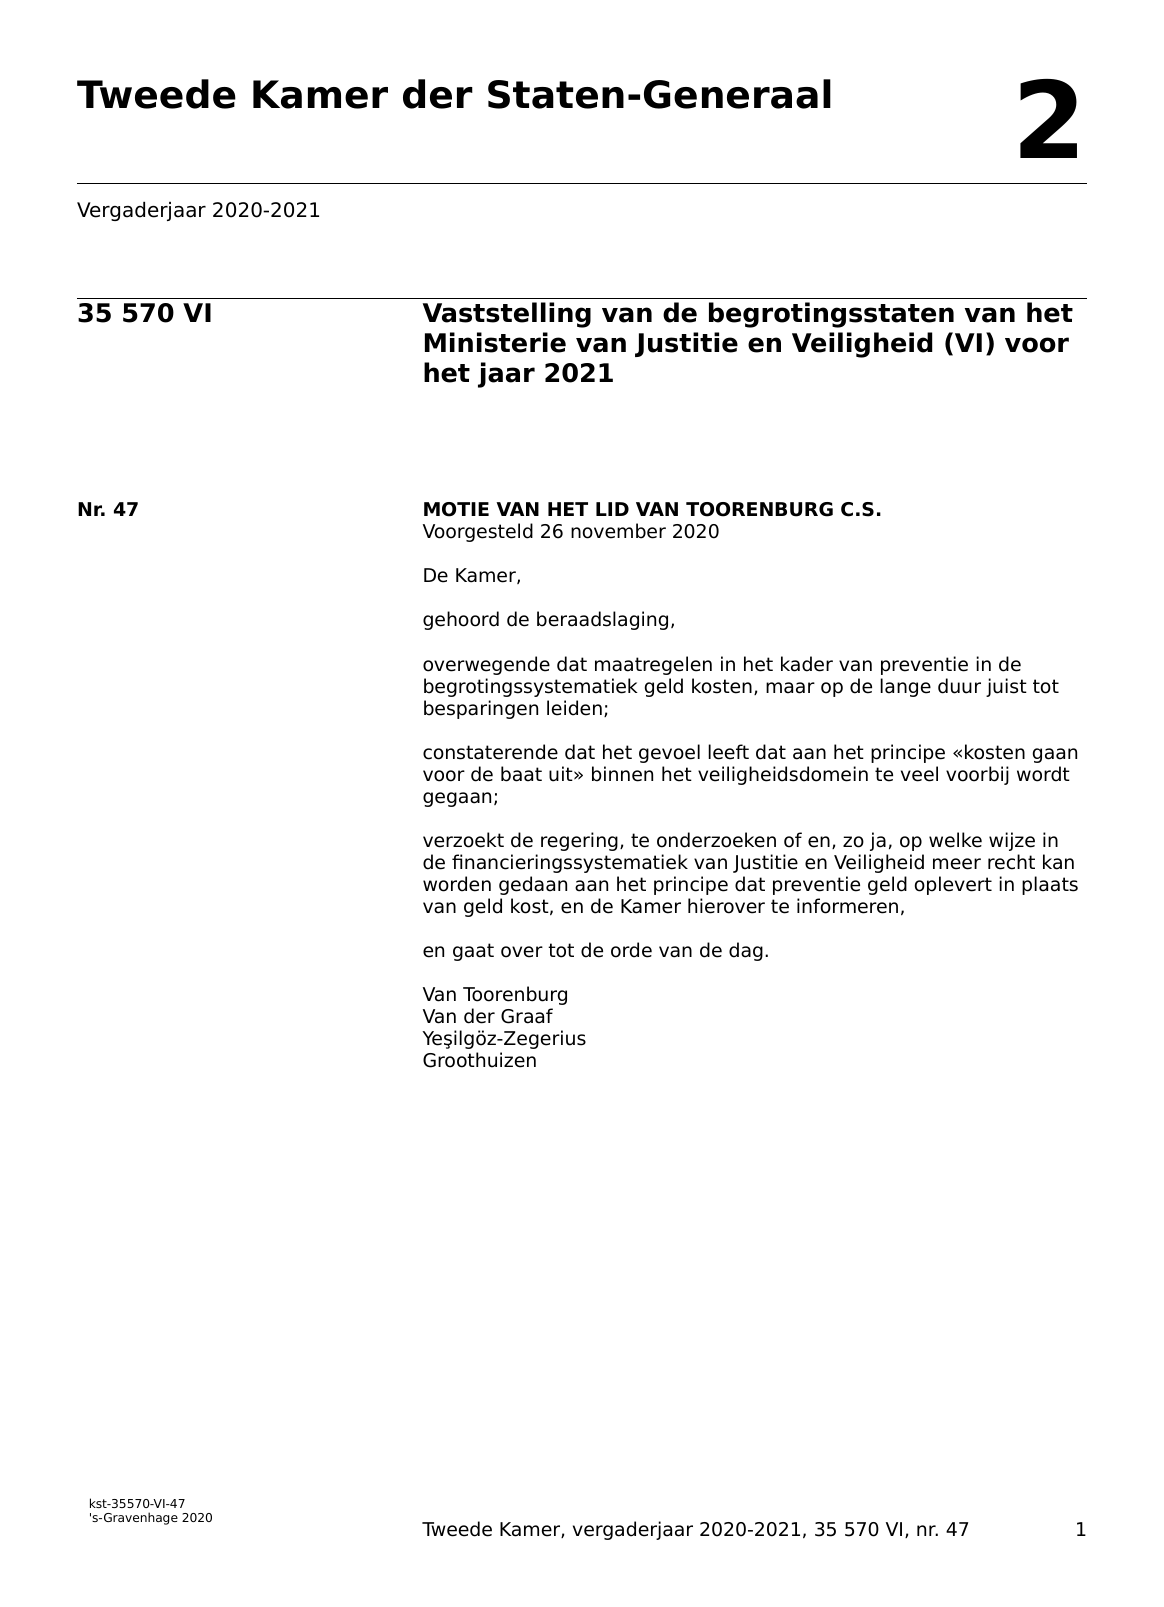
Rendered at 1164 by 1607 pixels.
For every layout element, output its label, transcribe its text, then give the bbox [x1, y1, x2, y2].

text Voorgesteld 26 november 2020 [422, 521, 1087, 543]
subtitle Nr. 47 MOTIE VAN HET LID VAN TOORENBURG C.S. [77, 499, 1087, 521]
text Van der Graaf [422, 1006, 1087, 1028]
text verzoekt de regering, te onderzoeken of en, zo ja, op welke wijze in de financieringssystematiek van Justitie en Veiligheid meer recht kan worden gedaan aan het principe dat preventie geld oplevert in plaats van geld kost, en de Kamer hierover te informeren, [422, 830, 1087, 918]
subtitle 35 570 VI Vaststelling van de begrotingsstaten van het Ministerie van Justitie en Veiligheid (VI) voor het jaar 2021 [77, 299, 1087, 388]
text gehoord de beraadslaging, [422, 609, 1087, 631]
text Van Toorenburg [422, 984, 1087, 1006]
text De Kamer, [422, 565, 1087, 587]
text kst-35570-VI-47 [88, 1497, 323, 1511]
text constaterende dat het gevoel leeft dat aan het principe «kosten gaan voor de baat uit» binnen het veiligheidsdomein te veel voorbij wordt gegaan; [422, 742, 1087, 808]
table_header Tweede Kamer der Staten-Generaal [77, 59, 886, 183]
text Yeşilgöz-Zegerius [422, 1028, 1087, 1050]
text Groothuizen [422, 1050, 1087, 1072]
text 's-Gravenhage 2020 [88, 1511, 323, 1525]
text en gaat over tot de orde van de dag. [422, 940, 1087, 962]
table_cell Vergaderjaar 2020-2021 [77, 184, 1087, 298]
table_header 2 [886, 59, 1087, 183]
text overwegende dat maatregelen in het kader van preventie in de begrotingssystematiek geld kosten, maar op de lange duur juist tot besparingen leiden; [422, 653, 1087, 719]
